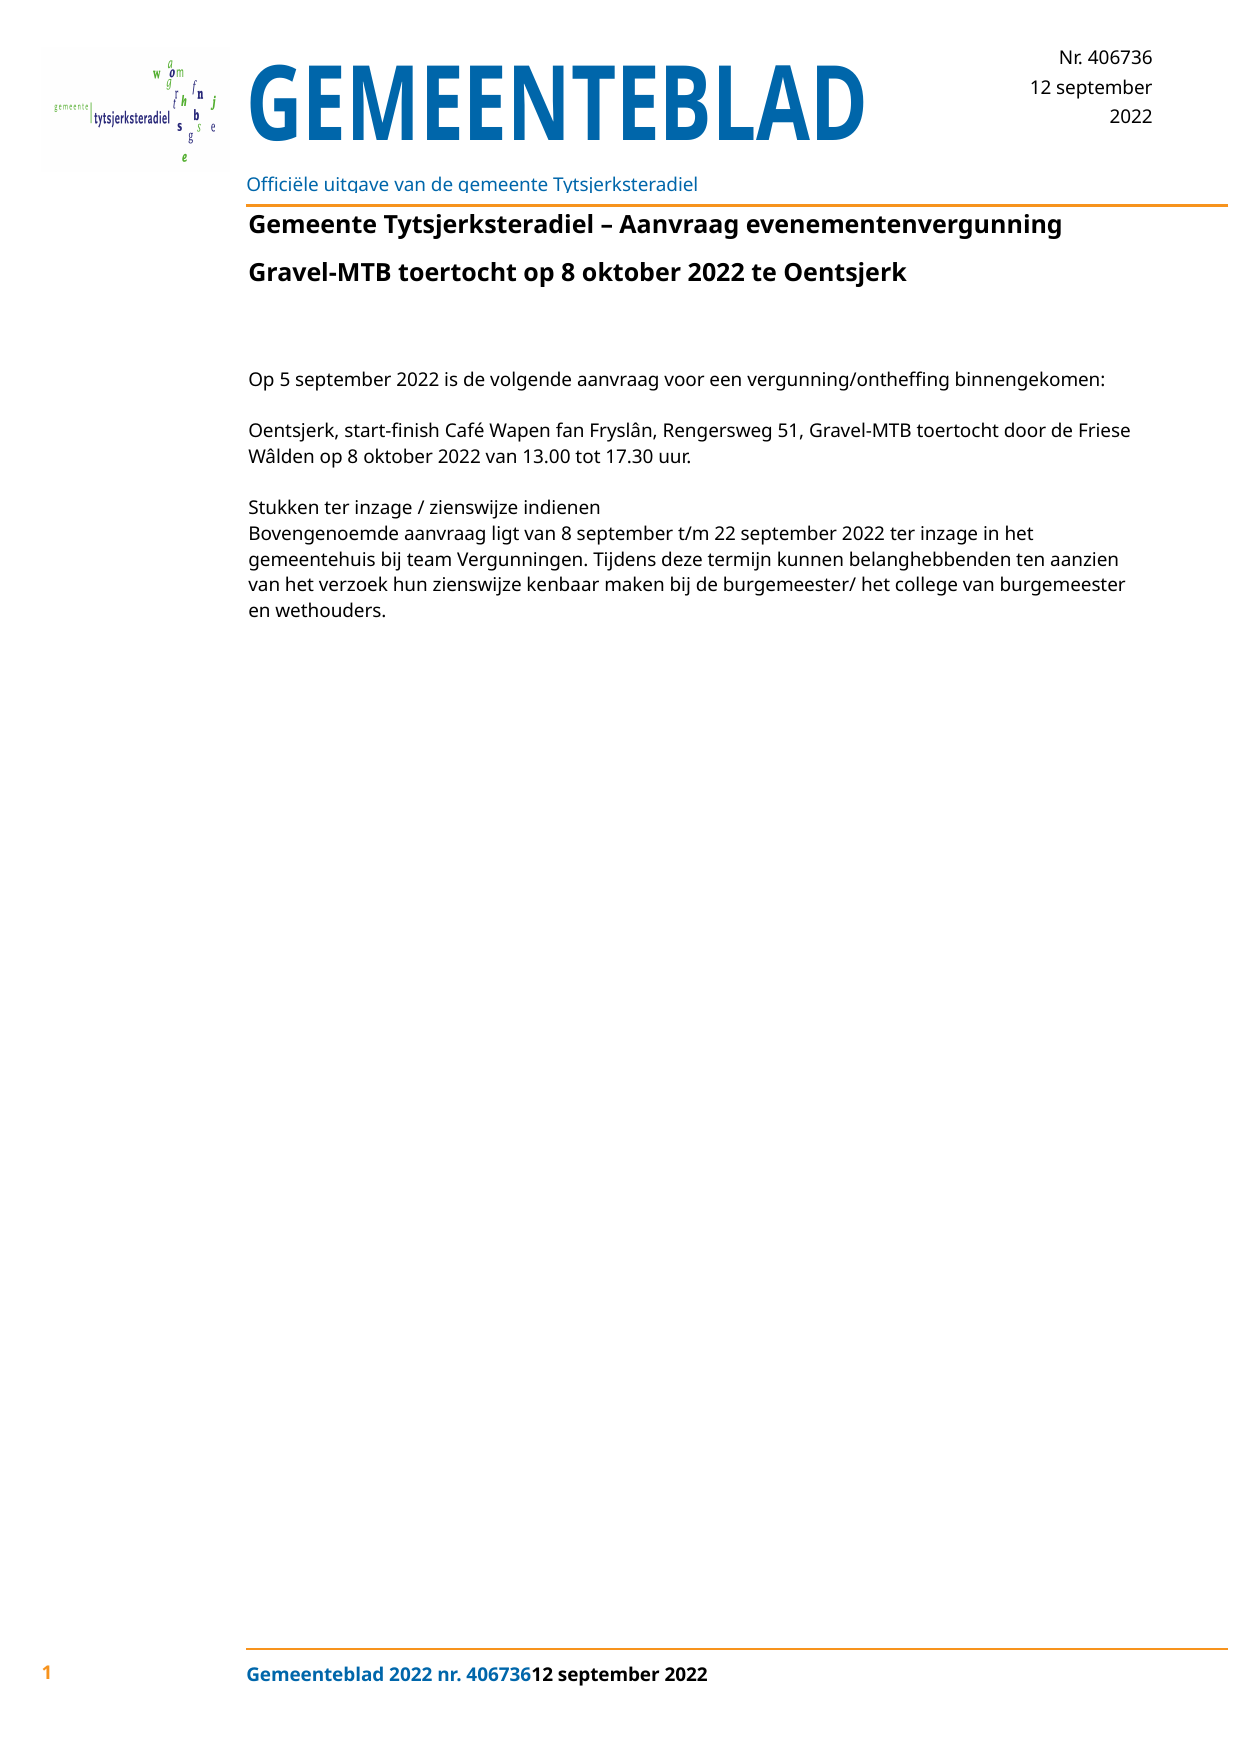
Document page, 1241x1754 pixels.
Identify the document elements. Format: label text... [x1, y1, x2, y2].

text Bovengenoemde aanvraag ligt van 8 september t/m 22 september 2022 ter inzage in het gemeentehuis bij team Vergunningen. Tijdens deze termijn kunnen belanghebbenden ten aanzien van het verzoek hun zienswijze kenbaar maken bij de burgemeester/ het college van burgemeester en wethouders. [248, 520, 1152, 623]
picture [41, 47, 231, 172]
text Stukken ter inzage / zienswijze indienen [248, 494, 1152, 520]
text Op 5 september 2022 is de volgende aanvraag voor een vergunning/ontheffing binnengekomen: [248, 366, 1152, 391]
text Oentsjerk, start-finish Café Wapen fan Fryslân, Rengersweg 51, Gravel-MTB toertocht door de Friese Wâlden op 8 oktober 2022 van 13.00 tot 17.30 uur. [248, 417, 1152, 469]
text Gemeente Tytsjerksteradiel – Aanvraag evenementenvergunning Gravel-MTB toertocht op 8 oktober 2022 te Oentsjerk [248, 207, 1152, 288]
